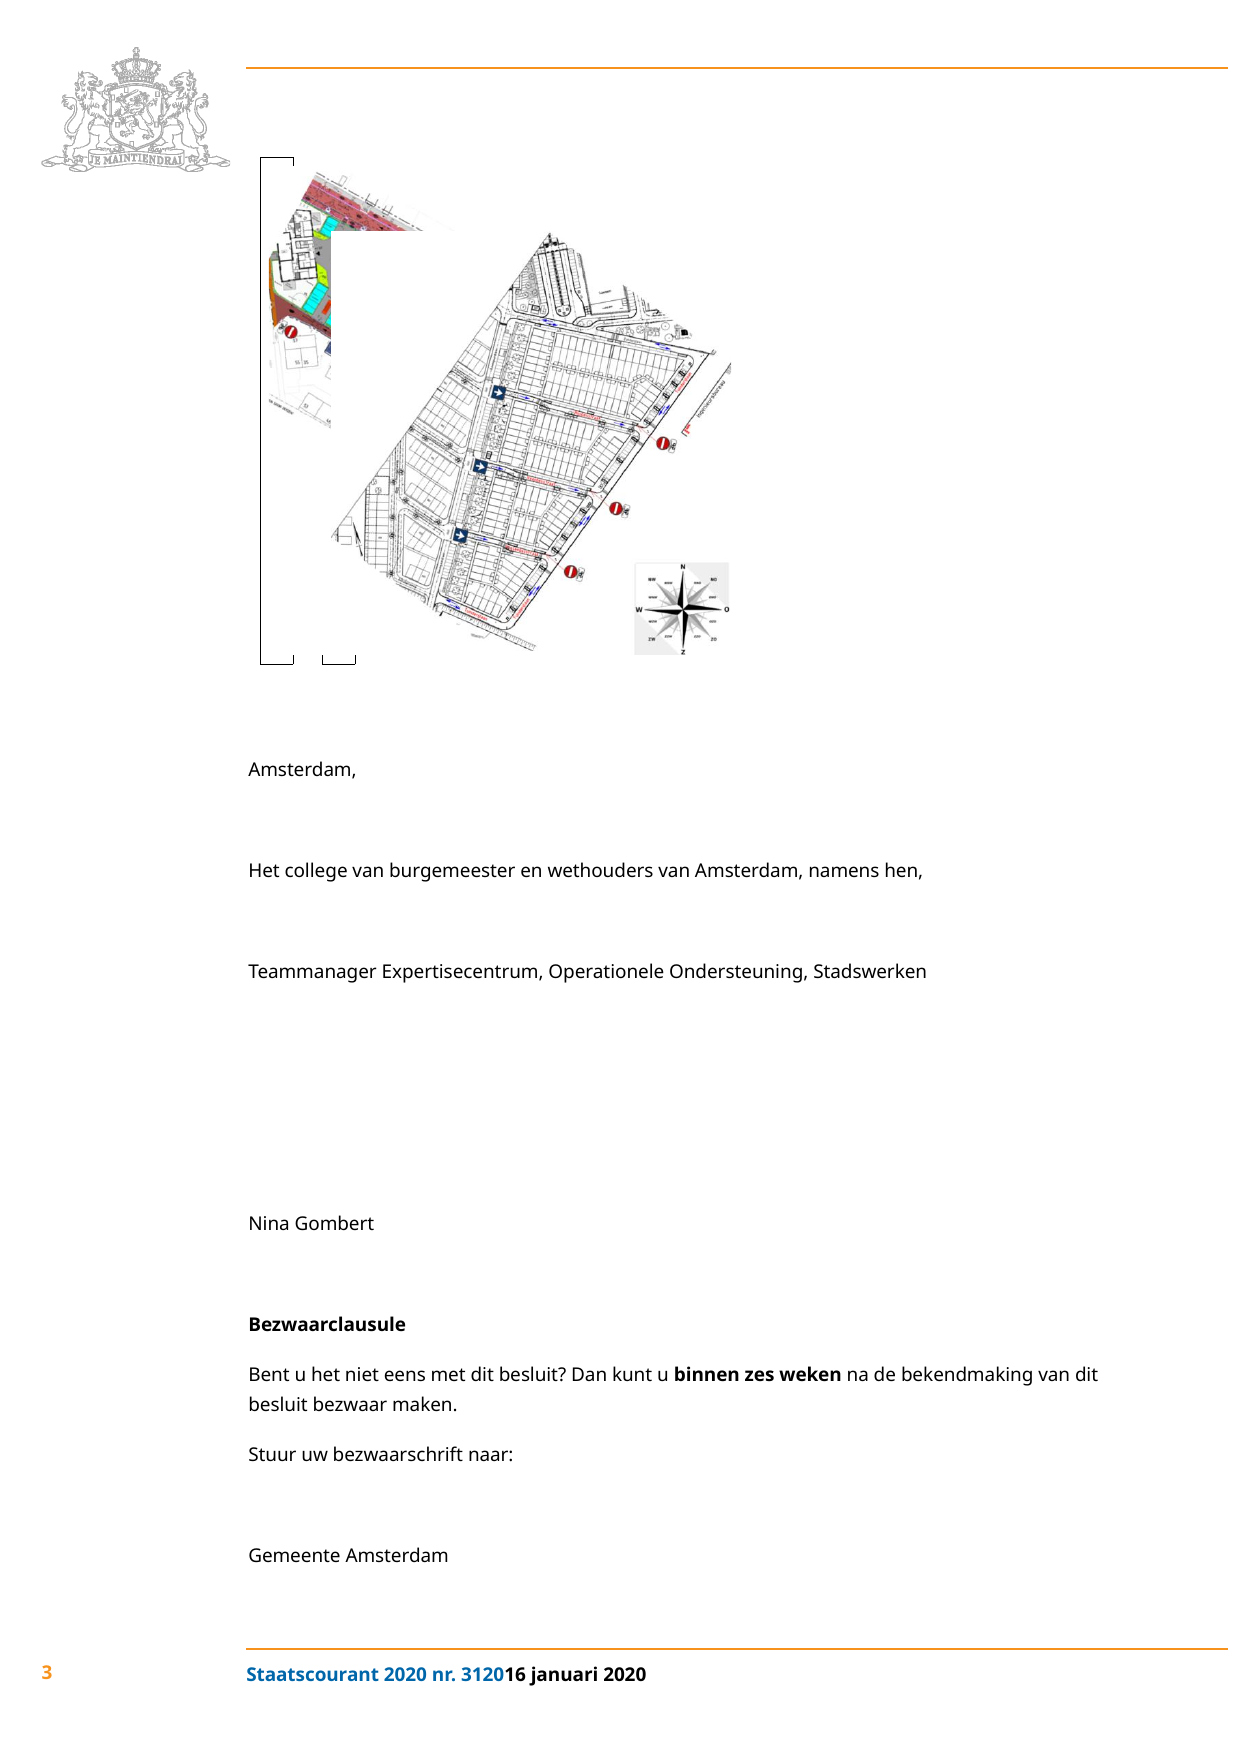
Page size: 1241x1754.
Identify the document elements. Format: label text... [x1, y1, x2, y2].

text Amsterdam, [248, 757, 1152, 782]
text Gemeente Amsterdam [248, 1542, 1152, 1568]
picture [41, 47, 231, 172]
text Bezwaarclausule [248, 1311, 1152, 1337]
text Het college van burgemeester en wethouders van Amsterdam, namens hen, [248, 857, 1152, 883]
text Teammanager Expertisecentrum, Operationele Ondersteuning, Stadswerken [248, 958, 1152, 984]
text Nina Gombert [248, 1210, 1152, 1236]
picture [268, 166, 732, 655]
text Bent u het niet eens met dit besluit? Dan kunt u binnen zes weken na de bekendmaking van dit besluit bezwaar maken. [248, 1362, 1152, 1417]
text Stuur uw bezwaarschrift naar: [248, 1442, 1152, 1467]
